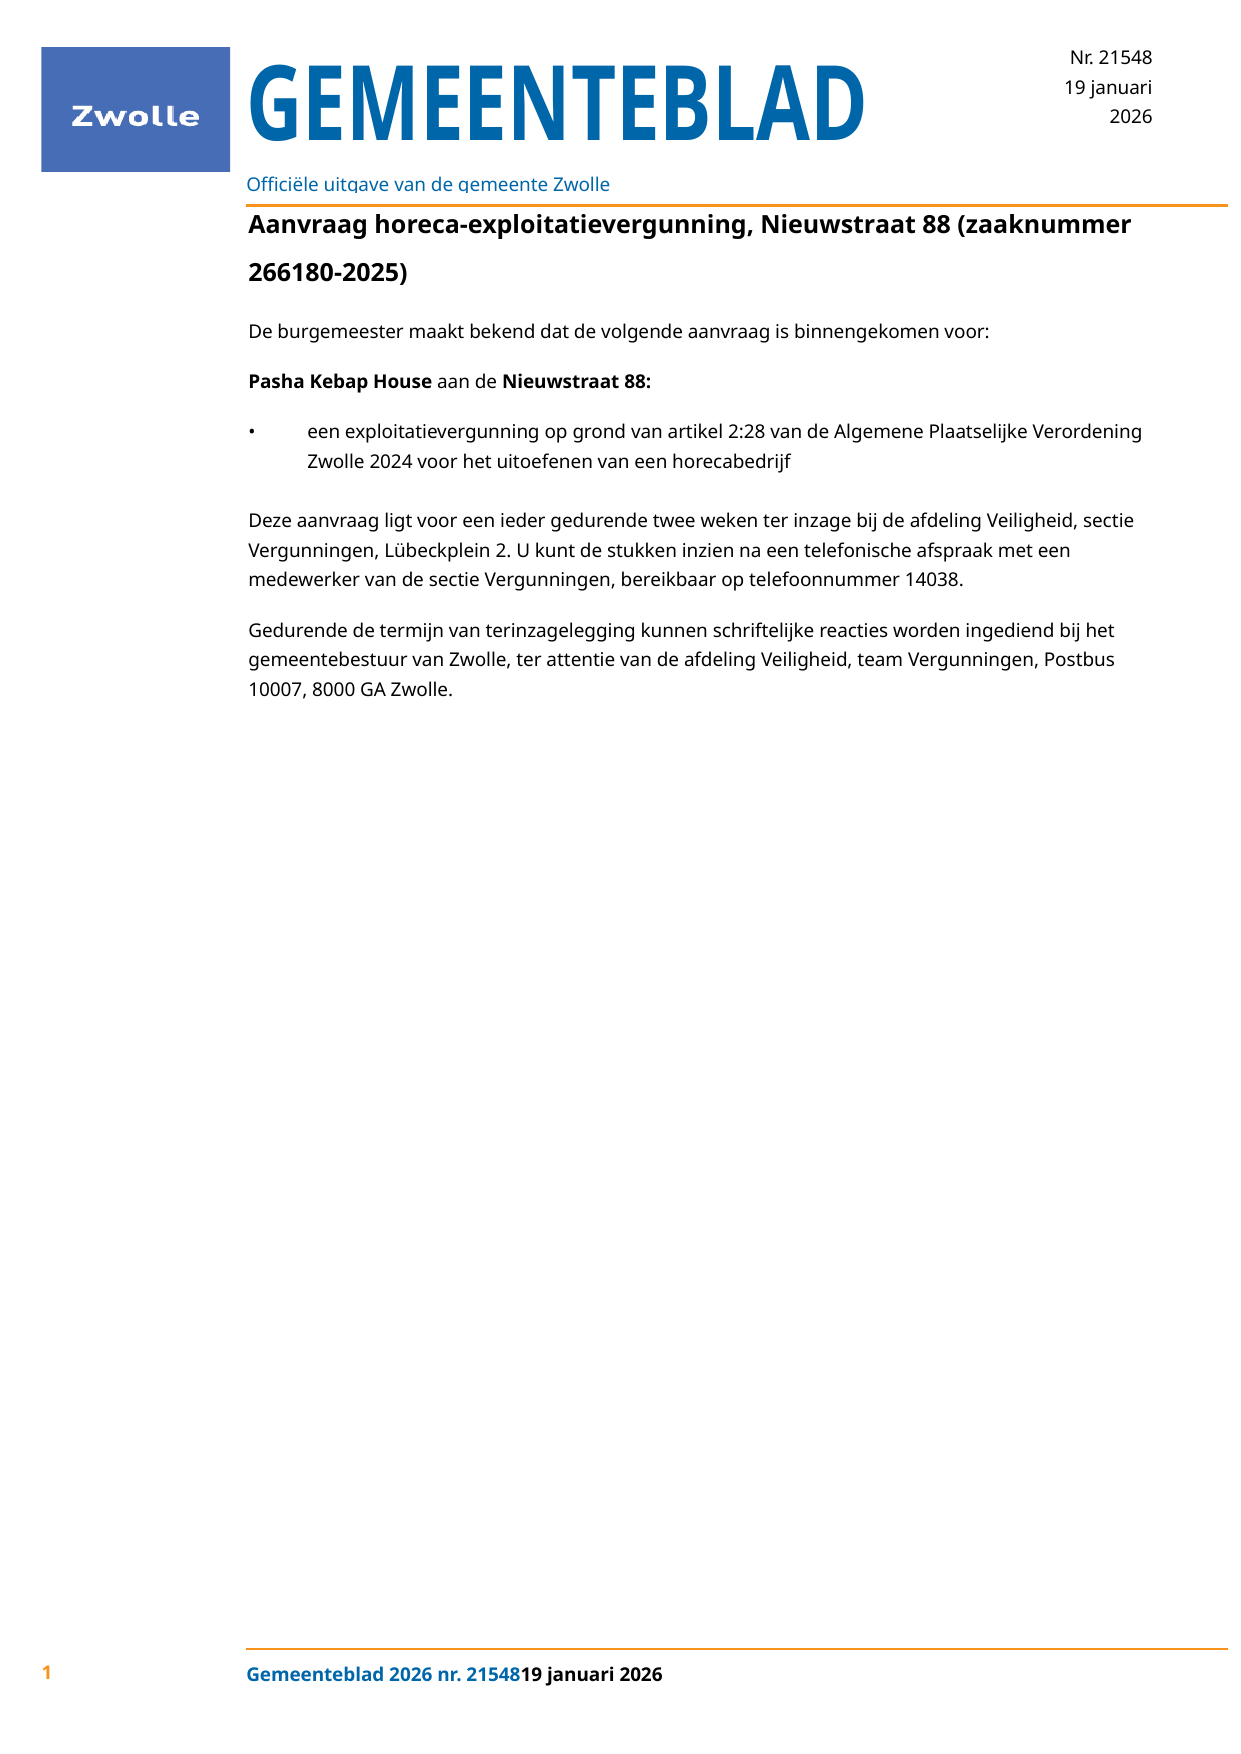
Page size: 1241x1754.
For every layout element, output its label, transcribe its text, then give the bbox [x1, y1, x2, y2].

text Deze aanvraag ligt voor een ieder gedurende twee weken ter inzage bij de afdeling Veiligheid, sectie Vergunningen, Lübeckplein 2. U kunt de stukken inzien na een telefonische afspraak met een medewerker van de sectie Vergunningen, bereikbaar op telefoonnummer 14038. [248, 507, 1152, 592]
list een exploitatievergunning op grond van artikel 2:28 van de Algemene Plaatselijke Verordening Zwolle 2024 voor het uitoefenen van een horecabedrijf [248, 419, 1152, 474]
picture [41, 47, 231, 172]
text De burgemeester maakt bekend dat de volgende aanvraag is binnengekomen voor: [248, 318, 1152, 344]
text Gedurende de termijn van terinzagelegging kunnen schriftelijke reacties worden ingediend bij het gemeentebestuur van Zwolle, ter attentie van de afdeling Veiligheid, team Vergunningen, Postbus 10007, 8000 GA Zwolle. [248, 617, 1152, 702]
text Pasha Kebap House aan de Nieuwstraat 88: [248, 368, 1152, 394]
text Aanvraag horeca-exploitatievergunning, Nieuwstraat 88 (zaaknummer 266180-2025) [248, 207, 1152, 288]
